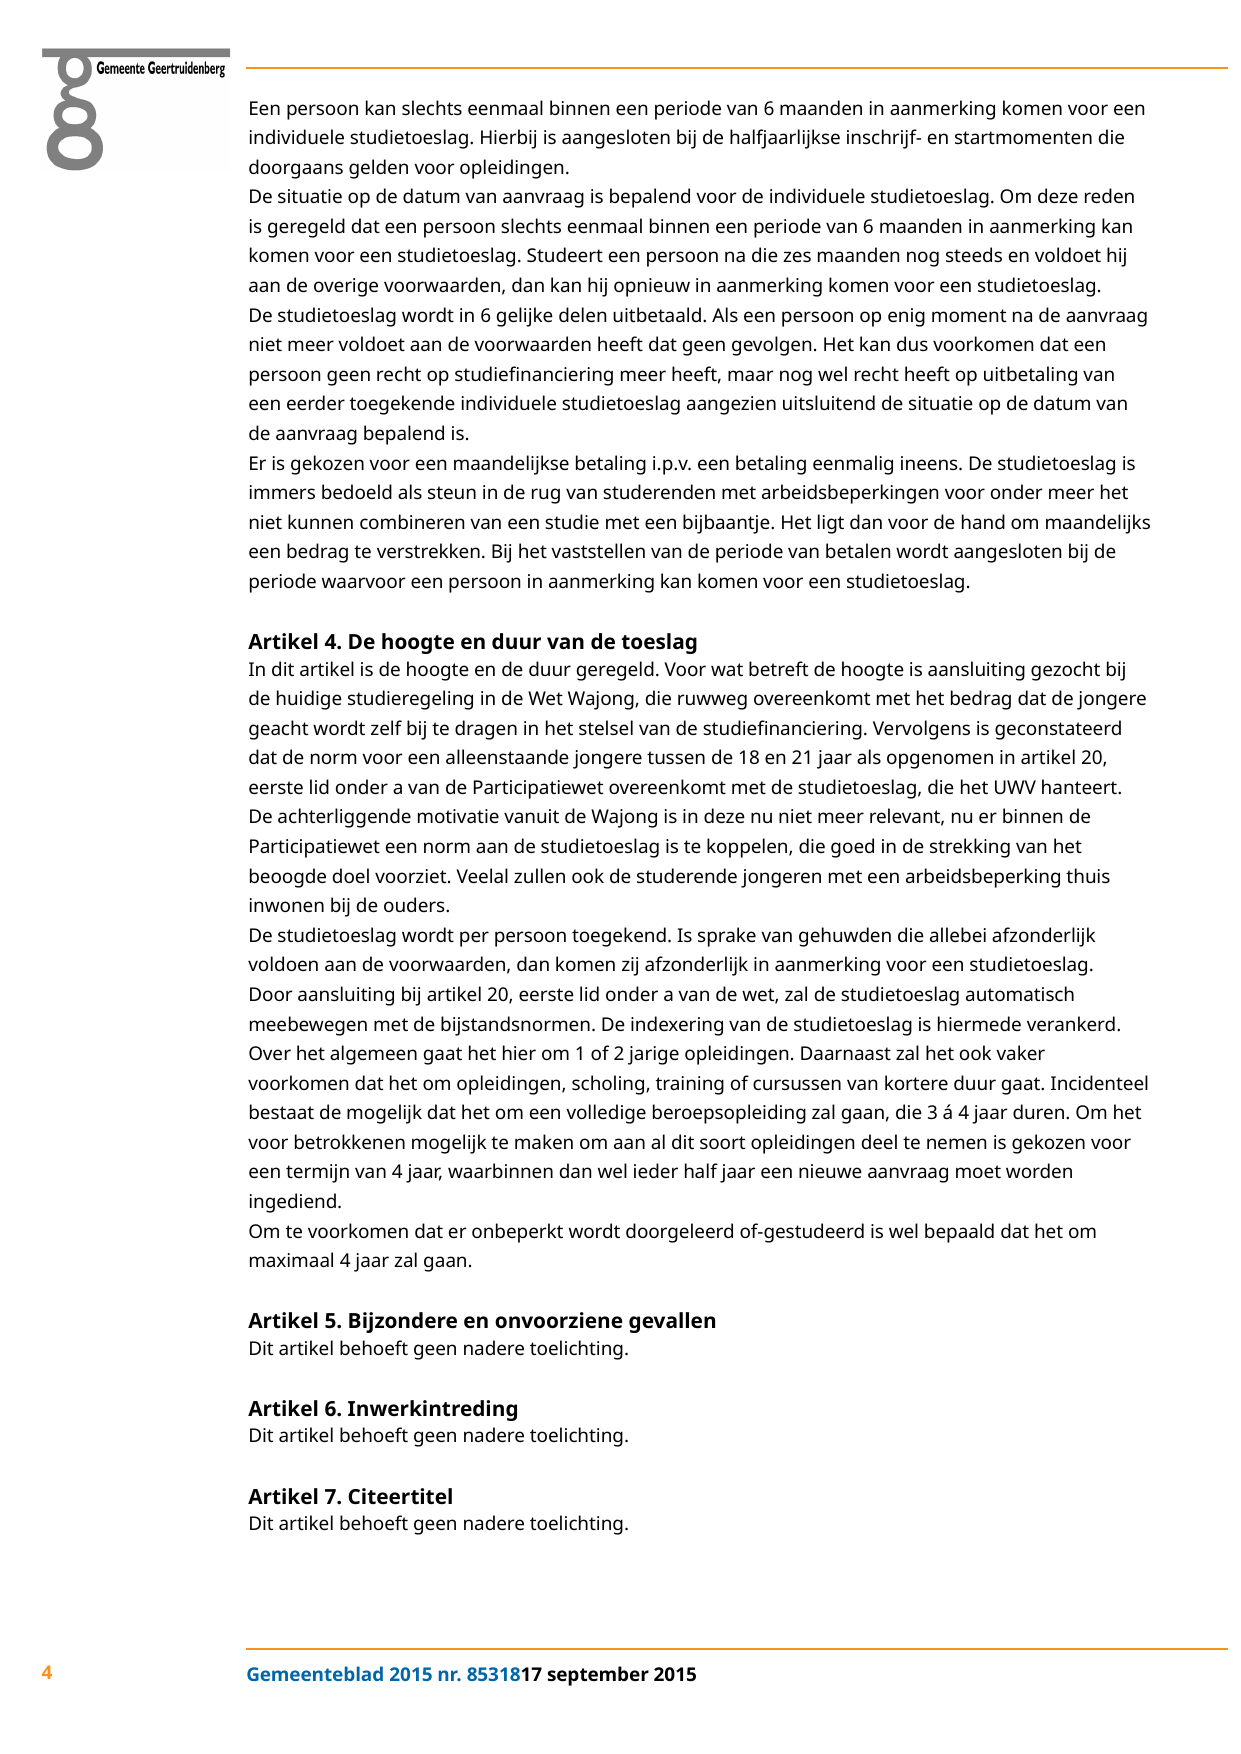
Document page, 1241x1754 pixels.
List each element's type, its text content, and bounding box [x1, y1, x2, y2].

text Over het algemeen gaat het hier om 1 of 2 jarige opleidingen. Daarnaast zal het ook vaker voorkomen dat het om opleidingen, scholing, training of cursussen van kortere duur gaat. Incidenteel bestaat de mogelijk dat het om een volledige beroepsopleiding zal gaan, die 3 á 4 jaar duren. Om het voor betrokkenen mogelijk te maken om aan al dit soort opleidingen deel te nemen is gekozen voor een termijn van 4 jaar, waarbinnen dan wel ieder half jaar een nieuwe aanvraag moet worden ingediend. [248, 1040, 1152, 1214]
text De studietoeslag wordt per persoon toegekend. Is sprake van gehuwden die allebei afzonderlijk voldoen aan de voorwaarden, dan komen zij afzonderlijk in aanmerking voor een studietoeslag. [248, 922, 1152, 977]
text Een persoon kan slechts eenmaal binnen een periode van 6 maanden in aanmerking komen voor een individuele studietoeslag. Hierbij is aangesloten bij de halfjaarlijkse inschrijf- en startmomenten die doorgaans gelden voor opleidingen. [248, 95, 1152, 180]
text De situatie op de datum van aanvraag is bepalend voor de individuele studietoeslag. Om deze reden is geregeld dat een persoon slechts eenmaal binnen een periode van 6 maanden in aanmerking kan komen voor een studietoeslag. Studeert een persoon na die zes maanden nog steeds en voldoet hij aan de overige voorwaarden, dan kan hij opnieuw in aanmerking komen voor een studietoeslag. [248, 183, 1152, 298]
text Dit artikel behoeft geen nadere toelichting. [248, 1335, 1152, 1361]
text In dit artikel is de hoogte en de duur geregeld. Voor wat betreft de hoogte is aansluiting gezocht bij de huidige studieregeling in de Wet Wajong, die ruwweg overeenkomt met het bedrag dat de jongere geacht wordt zelf bij te dragen in het stelsel van de studiefinanciering. Vervolgens is geconstateerd dat de norm voor een alleenstaande jongere tussen de 18 en 21 jaar als opgenomen in artikel 20, eerste lid onder a van de Participatiewet overeenkomt met de studietoeslag, die het UWV hanteert. De achterliggende motivatie vanuit de Wajong is in deze nu niet meer relevant, nu er binnen de Participatiewet een norm aan de studietoeslag is te koppelen, die goed in de strekking van het beoogde doel voorziet. Veelal zullen ook de studerende jongeren met een arbeidsbeperking thuis inwonen bij de ouders. [248, 656, 1152, 918]
text Er is gekozen voor een maandelijkse betaling i.p.v. een betaling eenmalig ineens. De studietoeslag is immers bedoeld als steun in de rug van studerenden met arbeidsbeperkingen voor onder meer het niet kunnen combineren van een studie met een bijbaantje. Het ligt dan voor de hand om maandelijks een bedrag te verstrekken. Bij het vaststellen van de periode van betalen wordt aangesloten bij de periode waarvoor een persoon in aanmerking kan komen voor een studietoeslag. [248, 450, 1152, 594]
text De studietoeslag wordt in 6 gelijke delen uitbetaald. Als een persoon op enig moment na de aanvraag niet meer voldoet aan de voorwaarden heeft dat geen gevolgen. Het kan dus voorkomen dat een persoon geen recht op studiefinanciering meer heeft, maar nog wel recht heeft op uitbetaling van een eerder toegekende individuele studietoeslag aangezien uitsluitend de situatie op de datum van de aanvraag bepalend is. [248, 302, 1152, 446]
text Artikel 5. Bijzondere en onvoorziene gevallen [248, 1307, 1152, 1335]
text Artikel 6. Inwerkintreding [248, 1394, 1152, 1423]
text Artikel 4. De hoogte en duur van de toeslag [248, 627, 1152, 656]
text Artikel 7. Citeertitel [248, 1482, 1152, 1510]
text Om te voorkomen dat er onbeperkt wordt doorgeleerd of-gestudeerd is wel bepaald dat het om maximaal 4 jaar zal gaan. [248, 1218, 1152, 1273]
text Door aansluiting bij artikel 20, eerste lid onder a van de wet, zal de studietoeslag automatisch meebewegen met de bijstandsnormen. De indexering van de studietoeslag is hiermede verankerd. [248, 981, 1152, 1036]
text Dit artikel behoeft geen nadere toelichting. [248, 1510, 1152, 1536]
text Dit artikel behoeft geen nadere toelichting. [248, 1423, 1152, 1448]
picture [41, 47, 231, 172]
